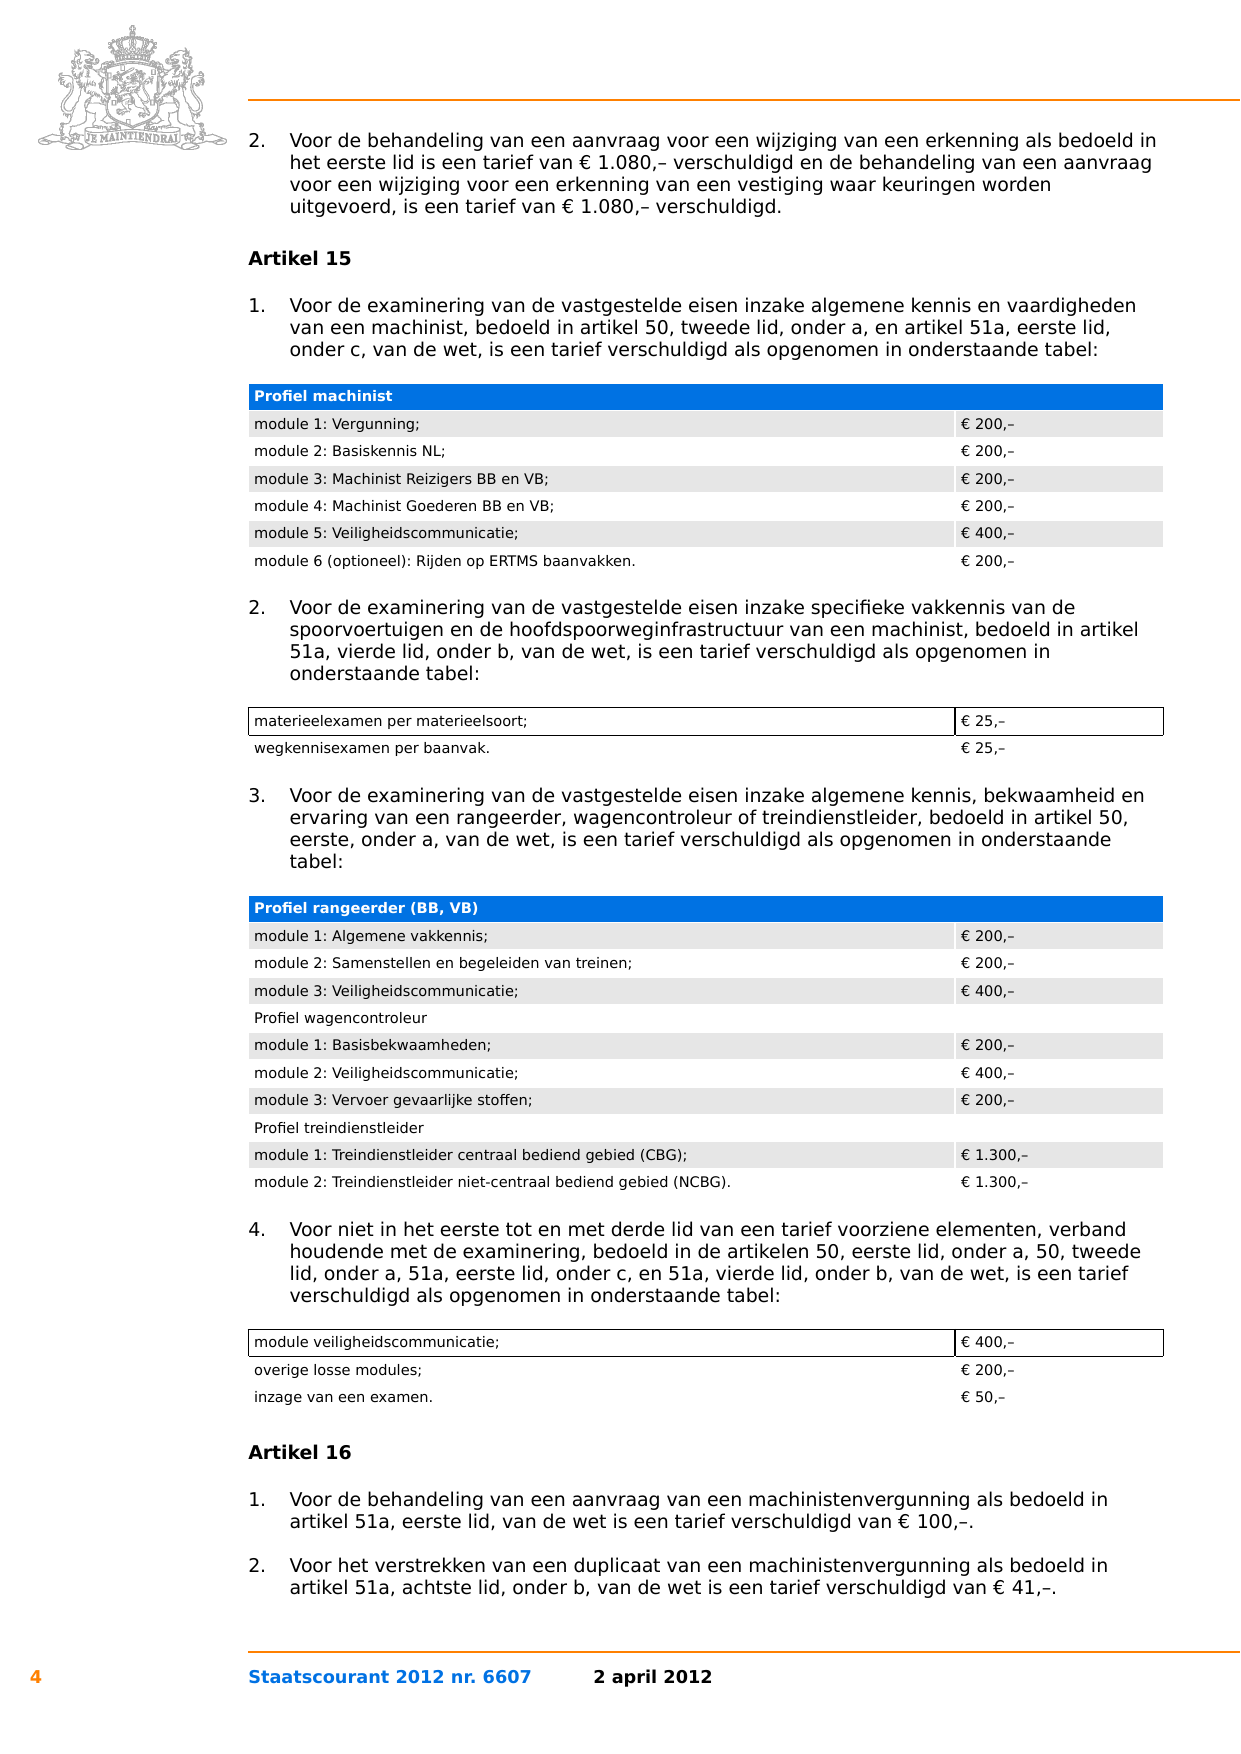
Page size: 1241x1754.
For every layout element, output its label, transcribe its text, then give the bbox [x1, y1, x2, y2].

text 1. Voor de examinering van de vastgestelde eisen inzake algemene kennis en vaardigheden van een machinist, bedoeld in artikel 50, tweede lid, onder a, en artikel 51a, eerste lid, onder c, van de wet, is een tarief verschuldigd als opgenomen in onderstaande tabel: [248, 295, 1163, 361]
table_cell module 2: Treindienstleider niet-centraal bediend gebied (NCBG). [249, 1170, 954, 1196]
table_cell € 200,– [956, 950, 1163, 977]
table_cell € 200,– [956, 439, 1163, 465]
text 4. Voor niet in het eerste tot en met derde lid van een tarief voorziene elementen, verband houdende met de examinering, bedoeld in de artikelen 50, eerste lid, onder a, 50, tweede lid, onder a, 51a, eerste lid, onder c, en 51a, vierde lid, onder b, van de wet, is een tarief verschuldigd als opgenomen in onderstaande tabel: [248, 1219, 1163, 1307]
table_cell module 4: Machinist Goederen BB en VB; [249, 493, 954, 519]
text 1. Voor de behandeling van een aanvraag van een machinistenvergunning als bedoeld in artikel 51a, eerste lid, van de wet is een tarief verschuldigd van € 100,–. [248, 1489, 1163, 1533]
table_cell € 200,– [956, 548, 1163, 574]
table_header materieelexamen per materieelsoort; [249, 708, 954, 734]
table_cell module 3: Vervoer gevaarlijke stoffen; [249, 1088, 954, 1114]
table_cell Profiel treindienstleider [249, 1115, 1163, 1141]
table_cell module 1: Basisbekwaamheden; [249, 1033, 954, 1059]
table_header € 400,– [956, 1330, 1163, 1356]
table_cell module 3: Veiligheidscommunicatie; [249, 978, 954, 1004]
table_cell module 2: Basiskennis NL; [249, 439, 954, 465]
table_cell module 1: Vergunning; [249, 411, 954, 437]
table_cell module 5: Veiligheidscommunicatie; [249, 521, 954, 547]
table_header module veiligheidscommunicatie; [249, 1330, 954, 1356]
table_cell Profiel wagencontroleur [249, 1005, 1163, 1032]
text 2. Voor de examinering van de vastgestelde eisen inzake specifieke vakkennis van de spoorvoertuigen en de hoofdspoorweginfrastructuur van een machinist, bedoeld in artikel 51a, vierde lid, onder b, van de wet, is een tarief verschuldigd als opgenomen in onderstaande tabel: [248, 597, 1163, 685]
table_cell module 1: Algemene vakkennis; [249, 923, 954, 949]
text 2. Voor de behandeling van een aanvraag voor een wijziging van een erkenning als bedoeld in het eerste lid is een tarief van € 1.080,– verschuldigd en de behandeling van een aanvraag voor een wijziging voor een erkenning van een vestiging waar keuringen worden uitgevoerd, is een tarief van € 1.080,– verschuldigd. [248, 130, 1163, 218]
table_cell module 2: Samenstellen en begeleiden van treinen; [249, 950, 954, 977]
subtitle Artikel 16 [248, 1442, 1163, 1464]
text 3. Voor de examinering van de vastgestelde eisen inzake algemene kennis, bekwaamheid en ervaring van een rangeerder, wagencontroleur of treindienstleider, bedoeld in artikel 50, eerste, onder a, van de wet, is een tarief verschuldigd als opgenomen in onderstaande tabel: [248, 785, 1163, 873]
table_cell € 200,– [956, 411, 1163, 437]
table_cell € 200,– [956, 1088, 1163, 1114]
table_cell module 3: Machinist Reizigers BB en VB; [249, 466, 954, 492]
table_cell module 2: Veiligheidscommunicatie; [249, 1060, 954, 1086]
table_header € 25,– [956, 708, 1163, 734]
table_cell € 400,– [956, 521, 1163, 547]
table_cell € 200,– [956, 1357, 1163, 1383]
table_cell € 1.300,– [956, 1142, 1163, 1168]
table_cell € 1.300,– [956, 1170, 1163, 1196]
table_cell € 200,– [956, 923, 1163, 949]
table_header Profiel machinist [249, 384, 1163, 410]
picture [38, 25, 227, 150]
table_cell overige losse modules; [249, 1357, 954, 1383]
table_cell € 400,– [956, 978, 1163, 1004]
table_cell wegkennisexamen per baanvak. [249, 736, 954, 762]
table_header Profiel rangeerder (BB, VB) [249, 896, 1163, 922]
table_cell € 200,– [956, 493, 1163, 519]
table_cell module 6 (optioneel): Rijden op ERTMS baanvakken. [249, 548, 954, 574]
table_cell € 200,– [956, 1033, 1163, 1059]
table_cell inzage van een examen. [249, 1385, 954, 1411]
table_cell € 400,– [956, 1060, 1163, 1086]
table_cell € 200,– [956, 466, 1163, 492]
table_cell € 50,– [956, 1385, 1163, 1411]
table_cell module 1: Treindienstleider centraal bediend gebied (CBG); [249, 1142, 954, 1168]
text 2. Voor het verstrekken van een duplicaat van een machinistenvergunning als bedoeld in artikel 51a, achtste lid, onder b, van de wet is een tarief verschuldigd van € 41,–. [248, 1555, 1163, 1599]
subtitle Artikel 15 [248, 248, 1163, 270]
table_cell € 25,– [956, 736, 1163, 762]
